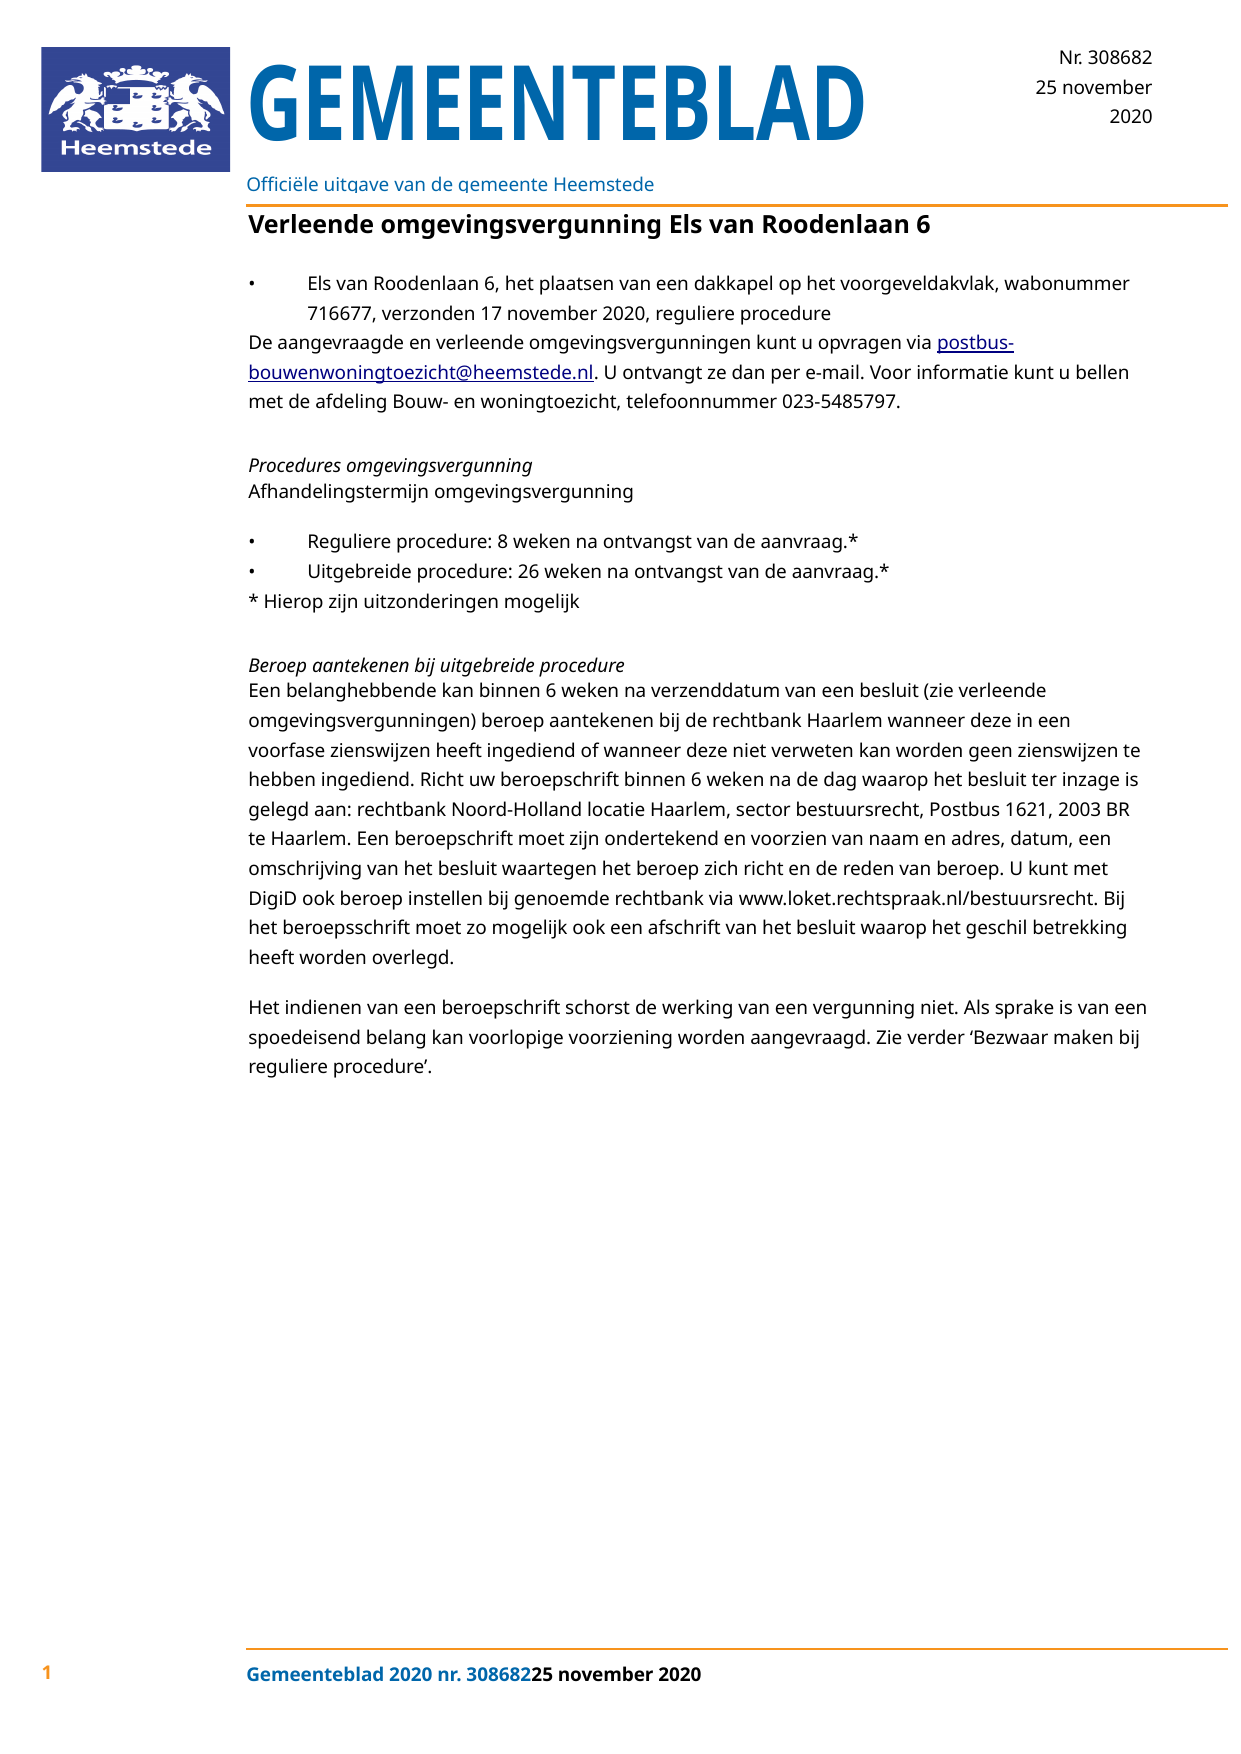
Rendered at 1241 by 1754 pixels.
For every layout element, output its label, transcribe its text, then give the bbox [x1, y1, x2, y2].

text Procedures omgevingsvergunning [248, 453, 1152, 478]
list Els van Roodenlaan 6, het plaatsen van een dakkapel op het voorgeveldakvlak, wabonummer 716677, verzonden 17 november 2020, reguliere procedure [248, 270, 1152, 326]
text De aangevraagde en verleende omgevingsvergunningen kunt u opvragen via postbus-bouwenwoningtoezicht@heemstede.nl. U ontvangt ze dan per e-mail. Voor informatie kunt u bellen met de afdeling Bouw- en woningtoezicht, telefoonnummer 023-5485797. [248, 329, 1152, 414]
text Afhandelingstermijn omgevingsvergunning [248, 478, 1152, 504]
text * Hierop zijn uitzonderingen mogelijk [248, 588, 1152, 614]
text Beroep aantekenen bij uitgebreide procedure [248, 652, 1152, 678]
text Verleende omgevingsvergunning Els van Roodenlaan 6 [248, 207, 1152, 241]
text Een belanghebbende kan binnen 6 weken na verzenddatum van een besluit (zie verleende omgevingsvergunningen) beroep aantekenen bij de rechtbank Haarlem wanneer deze in een voorfase zienswijzen heeft ingediend of wanneer deze niet verweten kan worden geen zienswijzen te hebben ingediend. Richt uw beroepschrift binnen 6 weken na de dag waarop het besluit ter inzage is gelegd aan: rechtbank Noord-Holland locatie Haarlem, sector bestuursrecht, Postbus 1621, 2003 BR te Haarlem. Een beroepschrift moet zijn ondertekend en voorzien van naam en adres, datum, een omschrijving van het besluit waartegen het beroep zich richt en de reden van beroep. U kunt met DigiD ook beroep instellen bij genoemde rechtbank via www.loket.rechtspraak.nl/bestuursrecht. Bij het beroepsschrift moet zo mogelijk ook een afschrift van het besluit waarop het geschil betrekking heeft worden overlegd. [248, 678, 1152, 969]
list Reguliere procedure: 8 weken na ontvangst van de aanvraag.* [248, 529, 1152, 554]
picture [41, 47, 231, 172]
list Uitgebreide procedure: 26 weken na ontvangst van de aanvraag.* [248, 558, 1152, 584]
text Het indienen van een beroepschrift schorst de werking van een vergunning niet. Als sprake is van een spoedeisend belang kan voorlopige voorziening worden aangevraagd. Zie verder ‘Bezwaar maken bij reguliere procedure’. [248, 994, 1152, 1079]
